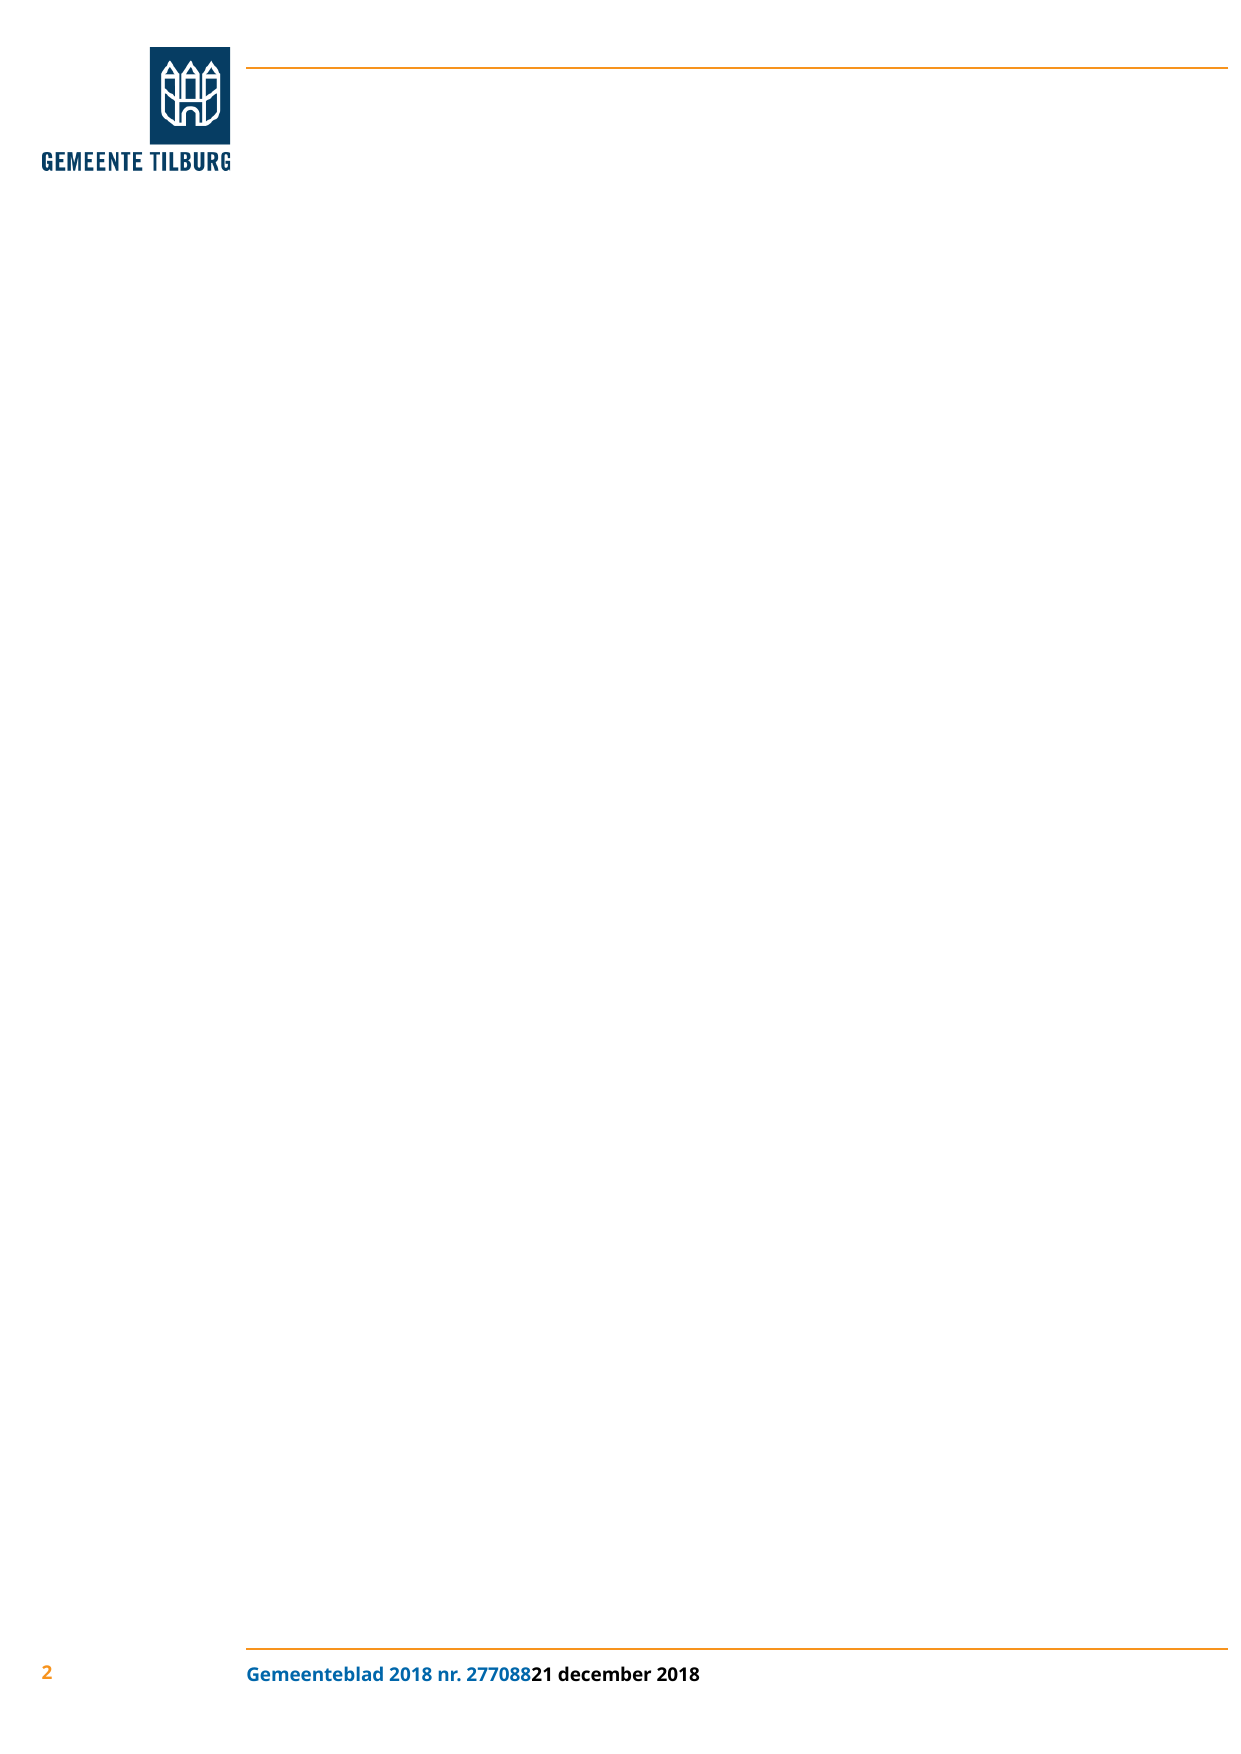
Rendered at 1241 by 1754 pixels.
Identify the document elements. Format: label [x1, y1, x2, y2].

picture [41, 47, 231, 172]
